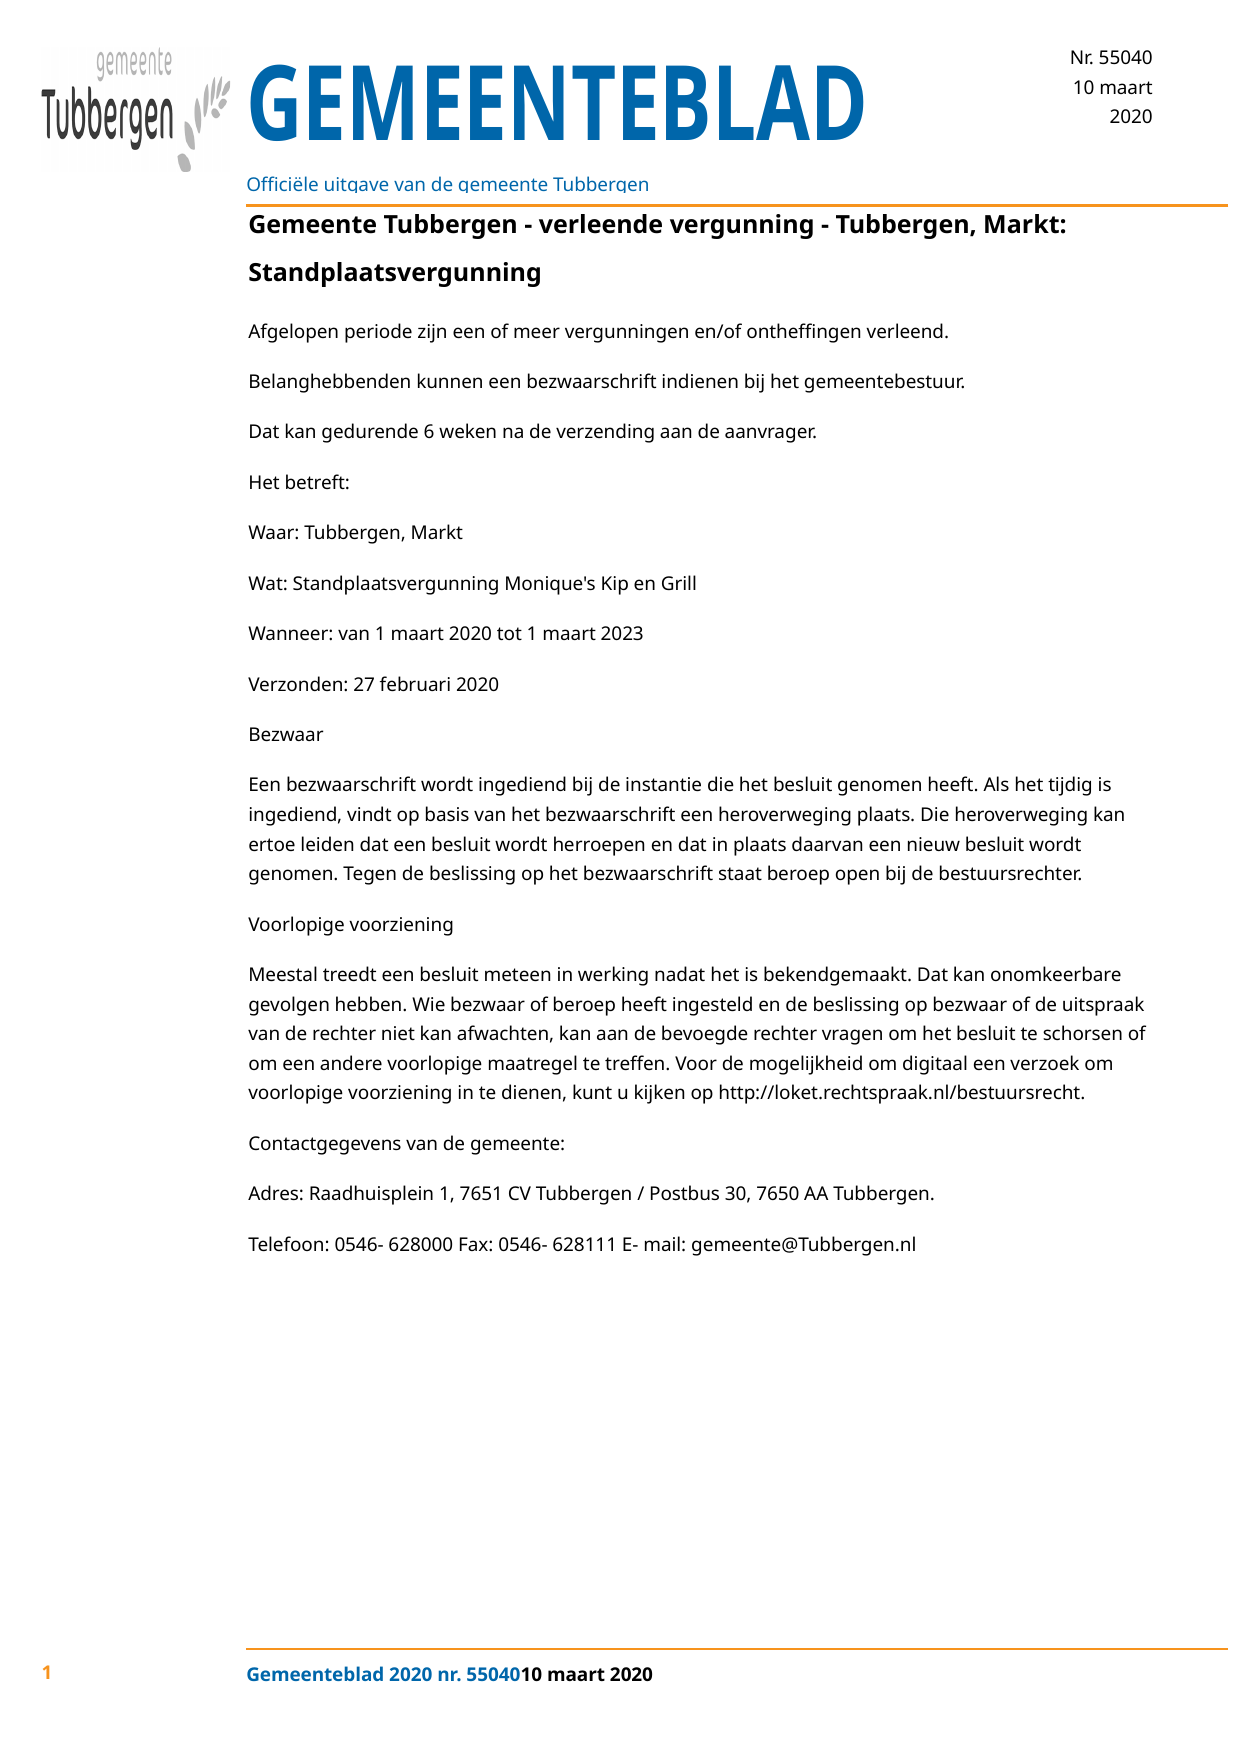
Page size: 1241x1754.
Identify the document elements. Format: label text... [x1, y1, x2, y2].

text Gemeente Tubbergen - verleende vergunning - Tubbergen, Markt: Standplaatsvergunning [248, 207, 1152, 288]
text Voorlopige voorziening [248, 911, 1152, 937]
text Afgelopen periode zijn een of meer vergunningen en/of ontheffingen verleend. [248, 318, 1152, 344]
text Een bezwaarschrift wordt ingediend bij de instantie die het besluit genomen heeft. Als het tijdig is ingediend, vindt op basis van het bezwaarschrift een heroverweging plaats. Die heroverweging kan ertoe leiden dat een besluit wordt herroepen en dat in plaats daarvan een nieuw besluit wordt genomen. Tegen de beslissing op het bezwaarschrift staat beroep open bij de bestuursrechter. [248, 772, 1152, 886]
text Bezwaar [248, 721, 1152, 747]
text Waar: Tubbergen, Markt [248, 519, 1152, 545]
text Wanneer: van 1 maart 2020 tot 1 maart 2023 [248, 620, 1152, 646]
text Meestal treedt een besluit meteen in werking nadat het is bekendgemaakt. Dat kan onomkeerbare gevolgen hebben. Wie bezwaar of beroep heeft ingesteld en de beslissing op bezwaar of de uitspraak van de rechter niet kan afwachten, kan aan de bevoegde rechter vragen om het besluit te schorsen of om een andere voorlopige maatregel te treffen. Voor de mogelijkheid om digitaal een verzoek om voorlopige voorziening in te dienen, kunt u kijken op http://loket.rechtspraak.nl/bestuursrecht. [248, 961, 1152, 1105]
text Adres: Raadhuisplein 1, 7651 CV Tubbergen / Postbus 30, 7650 AA Tubbergen. [248, 1180, 1152, 1206]
text Dat kan gedurende 6 weken na de verzending aan de aanvrager. [248, 419, 1152, 444]
text Contactgegevens van de gemeente: [248, 1130, 1152, 1156]
text Wat: Standplaatsvergunning Monique's Kip en Grill [248, 570, 1152, 596]
text Belanghebbenden kunnen een bezwaarschrift indienen bij het gemeentebestuur. [248, 368, 1152, 394]
text Verzonden: 27 februari 2020 [248, 671, 1152, 697]
text Telefoon: 0546- 628000 Fax: 0546- 628111 E- mail: gemeente@Tubbergen.nl [248, 1231, 1152, 1257]
picture [41, 47, 231, 172]
text Het betreft: [248, 469, 1152, 495]
